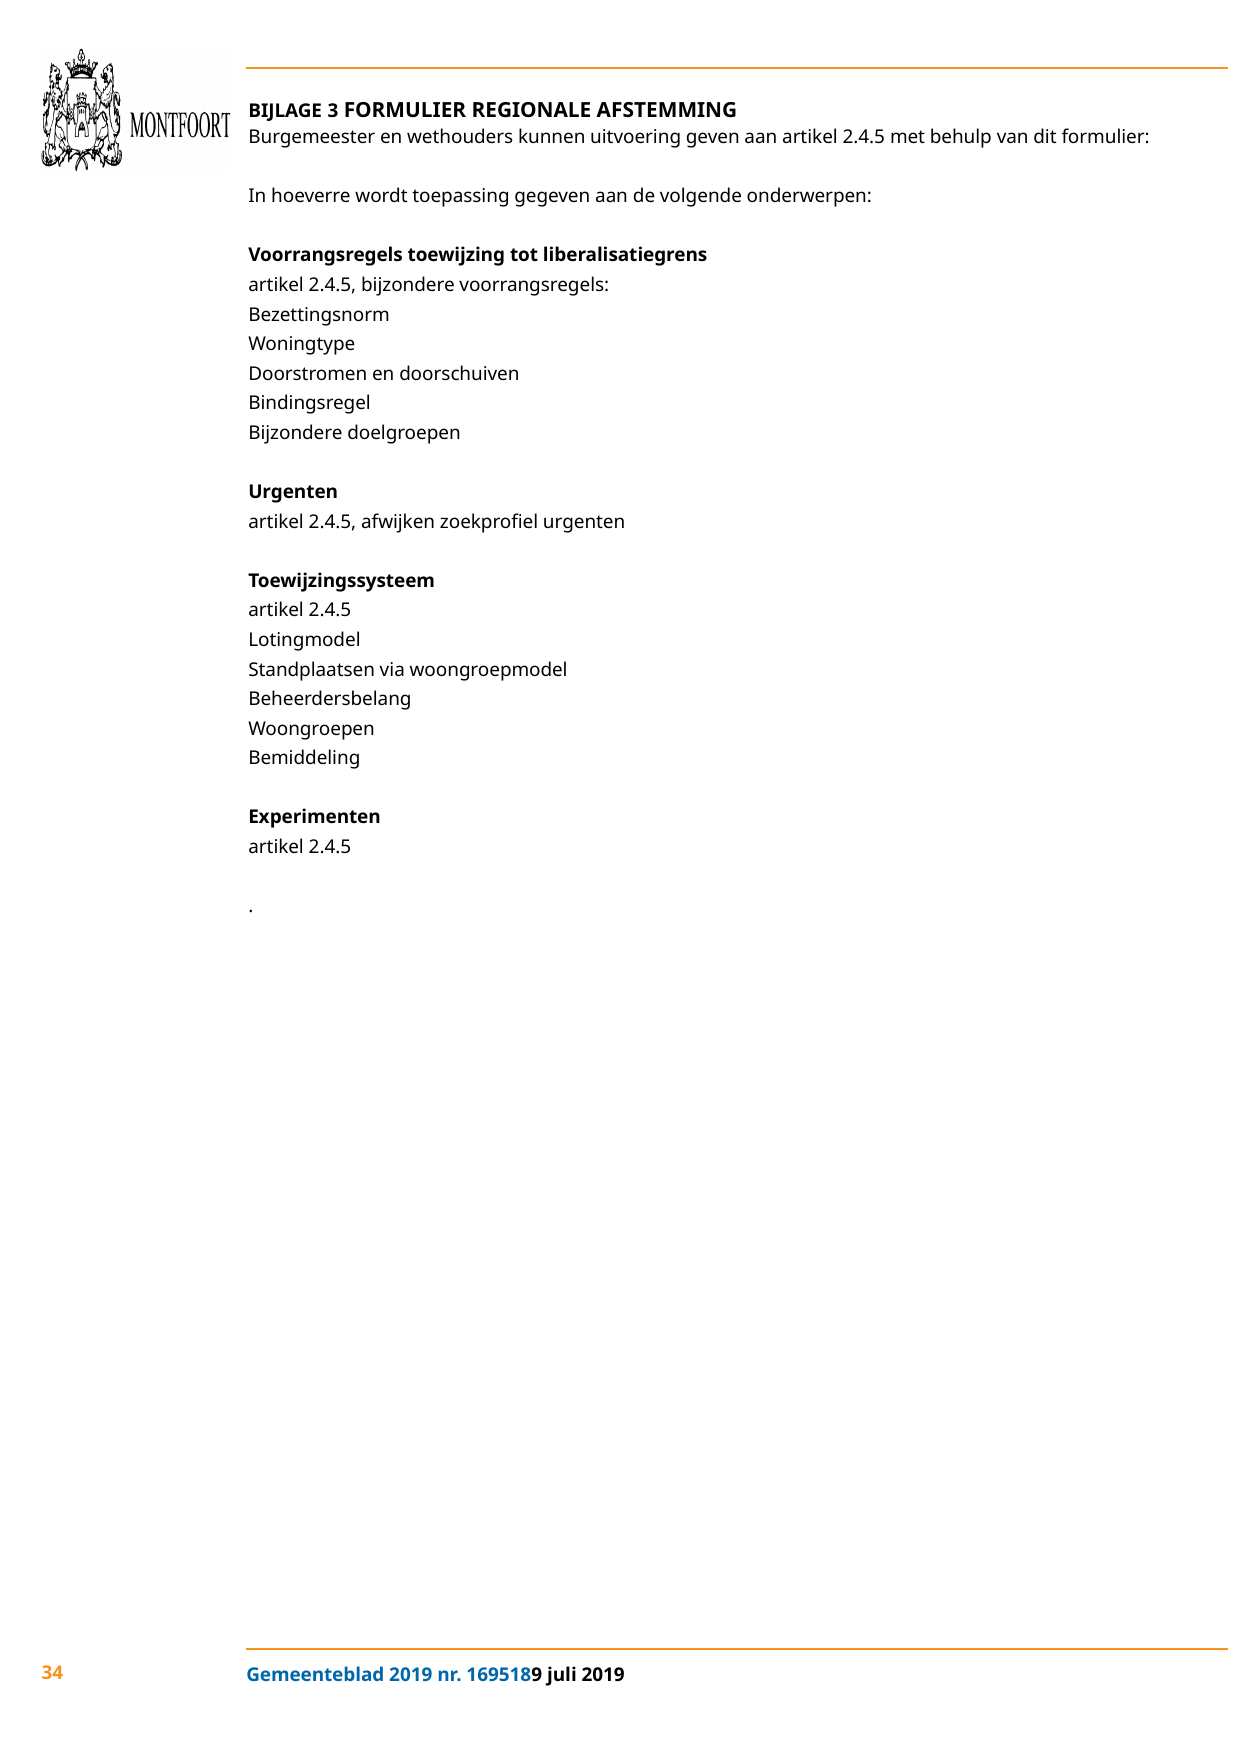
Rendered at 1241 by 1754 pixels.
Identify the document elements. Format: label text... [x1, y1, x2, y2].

text artikel 2.4.5 [248, 597, 1152, 622]
text Bemiddeling [248, 744, 1152, 770]
text Woningtype [248, 330, 1152, 356]
text Experimenten [248, 804, 1152, 829]
text Urgenten [248, 478, 1152, 504]
text Voorrangsregels toewijzing tot liberalisatiegrens [248, 242, 1152, 267]
text artikel 2.4.5, afwijken zoekprofiel urgenten [248, 508, 1152, 534]
text In hoeverre wordt toepassing gegeven aan de volgende onderwerpen: [248, 182, 1152, 208]
picture [41, 47, 231, 172]
text artikel 2.4.5, bijzondere voorrangsregels: [248, 271, 1152, 297]
text Bezettingsnorm [248, 301, 1152, 327]
text Lotingmodel [248, 626, 1152, 652]
text Burgemeester en wethouders kunnen uitvoering geven aan artikel 2.4.5 met behulp van dit formulier: [248, 123, 1152, 149]
text Standplaatsen via woongroepmodel [248, 656, 1152, 682]
text Woongroepen [248, 715, 1152, 741]
text BIJLAGE 3 FORMULIER REGIONALE AFSTEMMING [248, 95, 1152, 123]
text Toewijzingssysteem [248, 567, 1152, 593]
text Bindingsregel [248, 389, 1152, 415]
text . [248, 892, 1152, 918]
text Beheerdersbelang [248, 685, 1152, 711]
text Bijzondere doelgroepen [248, 419, 1152, 445]
text Doorstromen en doorschuiven [248, 360, 1152, 386]
text artikel 2.4.5 [248, 833, 1152, 859]
